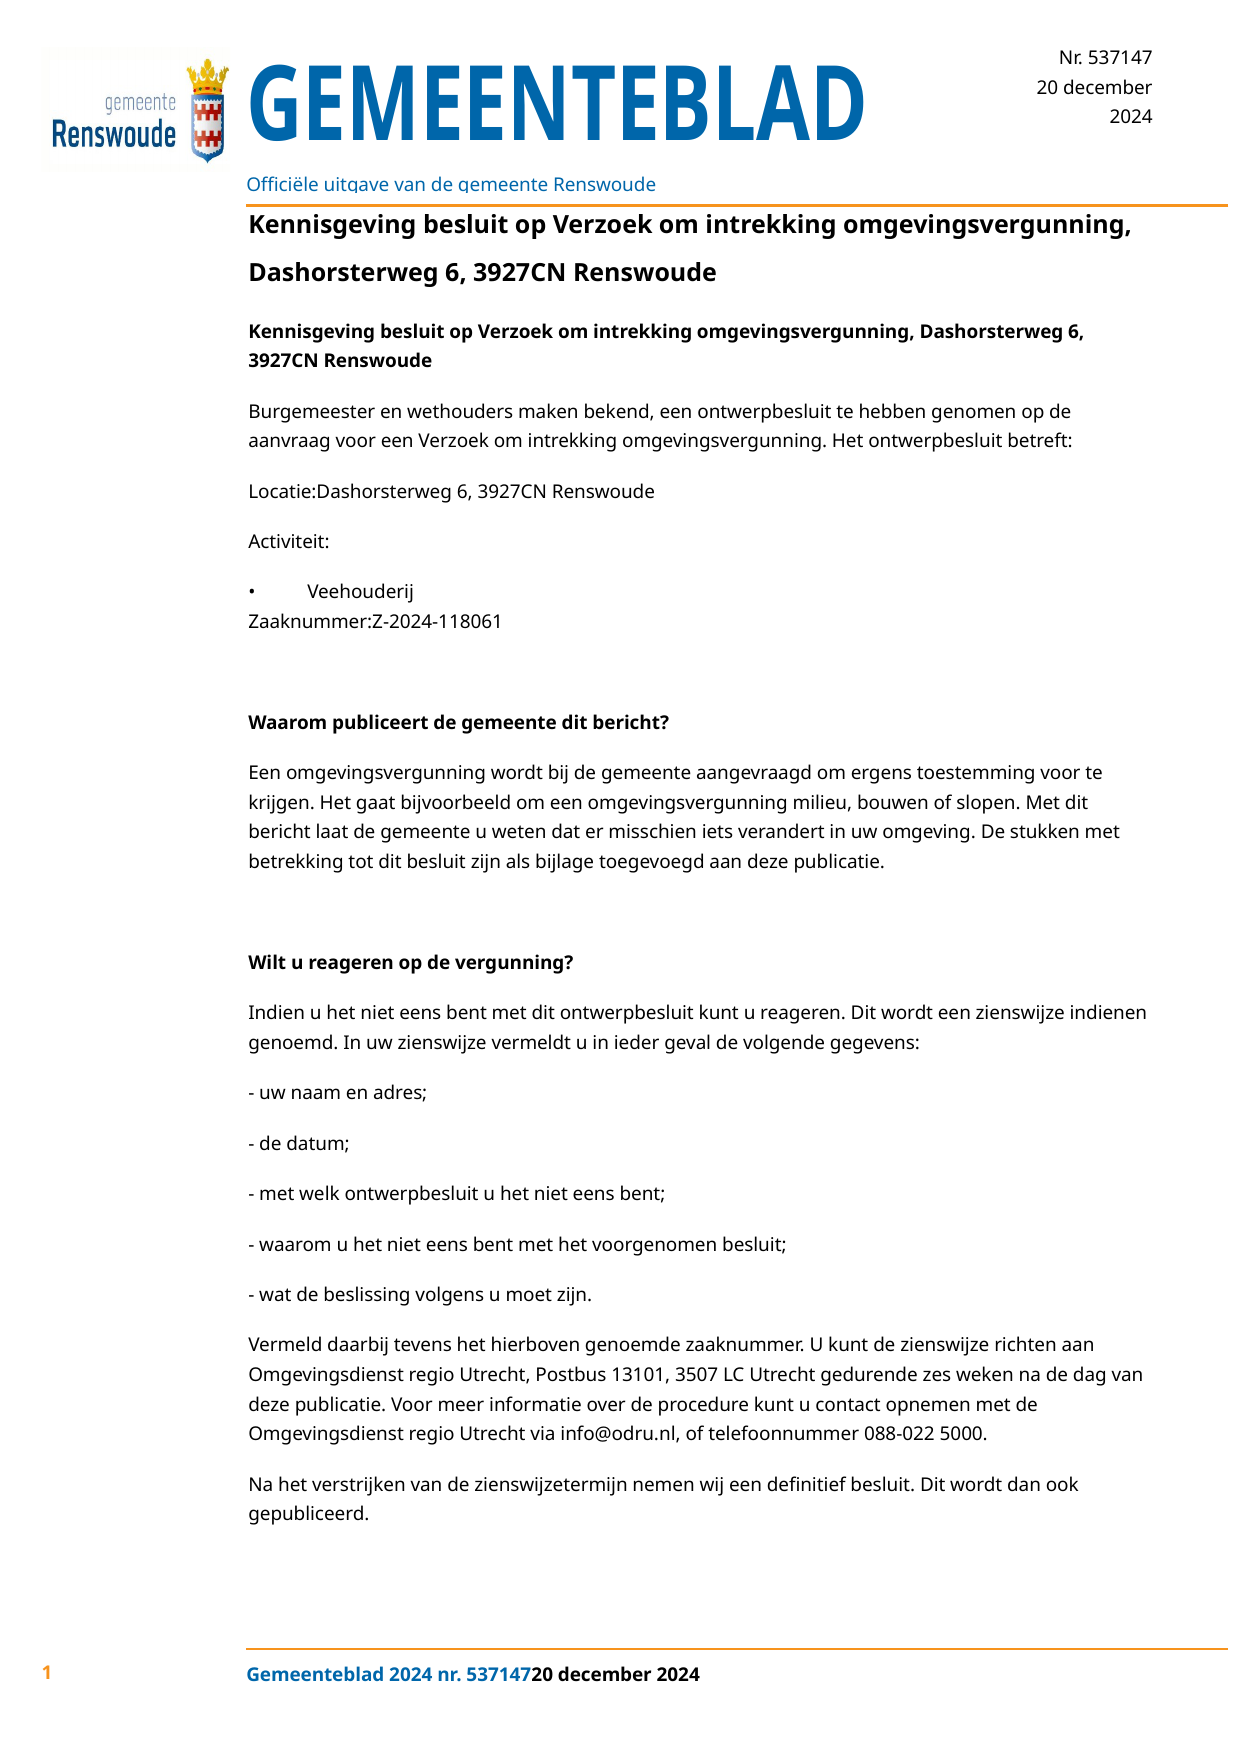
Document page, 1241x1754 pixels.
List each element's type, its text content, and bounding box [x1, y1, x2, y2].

text - waarom u het niet eens bent met het voorgenomen besluit; [248, 1231, 1152, 1257]
text Wilt u reageren op de vergunning? [248, 949, 1152, 975]
list Veehouderij [248, 579, 1152, 604]
picture [41, 47, 231, 172]
text Waarom publiceert de gemeente dit bericht? [248, 709, 1152, 735]
text Burgemeester en wethouders maken bekend, een ontwerpbesluit te hebben genomen op de aanvraag voor een Verzoek om intrekking omgevingsvergunning. Het ontwerpbesluit betreft: [248, 398, 1152, 453]
text - met welk ontwerpbesluit u het niet eens bent; [248, 1180, 1152, 1206]
text - de datum; [248, 1130, 1152, 1156]
text Vermeld daarbij tevens het hierboven genoemde zaaknummer. U kunt de zienswijze richten aan Omgevingsdienst regio Utrecht, Postbus 13101, 3507 LC Utrecht gedurende zes weken na de dag van deze publicatie. Voor meer informatie over de procedure kunt u contact opnemen met de Omgevingsdienst regio Utrecht via info@odru.nl, of telefoonnummer 088-022 5000. [248, 1332, 1152, 1446]
text Kennisgeving besluit op Verzoek om intrekking omgevingsvergunning, Dashorsterweg 6, 3927CN Renswoude [248, 207, 1152, 288]
text - uw naam en adres; [248, 1079, 1152, 1105]
text Na het verstrijken van de zienswijzetermijn nemen wij een definitief besluit. Dit wordt dan ook gepubliceerd. [248, 1471, 1152, 1526]
text Locatie:Dashorsterweg 6, 3927CN Renswoude [248, 478, 1152, 504]
text - wat de beslissing volgens u moet zijn. [248, 1281, 1152, 1307]
text Kennisgeving besluit op Verzoek om intrekking omgevingsvergunning, Dashorsterweg 6, 3927CN Renswoude [248, 318, 1152, 373]
text Zaaknummer:Z-2024-118061 [248, 608, 1152, 634]
text Activiteit: [248, 528, 1152, 554]
text Indien u het niet eens bent met dit ontwerpbesluit kunt u reageren. Dit wordt een zienswijze indienen genoemd. In uw zienswijze vermeldt u in ieder geval de volgende gegevens: [248, 999, 1152, 1055]
text Een omgevingsvergunning wordt bij de gemeente aangevraagd om ergens toestemming voor te krijgen. Het gaat bijvoorbeeld om een omgevingsvergunning milieu, bouwen of slopen. Met dit bericht laat de gemeente u weten dat er misschien iets verandert in uw omgeving. De stukken met betrekking tot dit besluit zijn als bijlage toegevoegd aan deze publicatie. [248, 759, 1152, 874]
